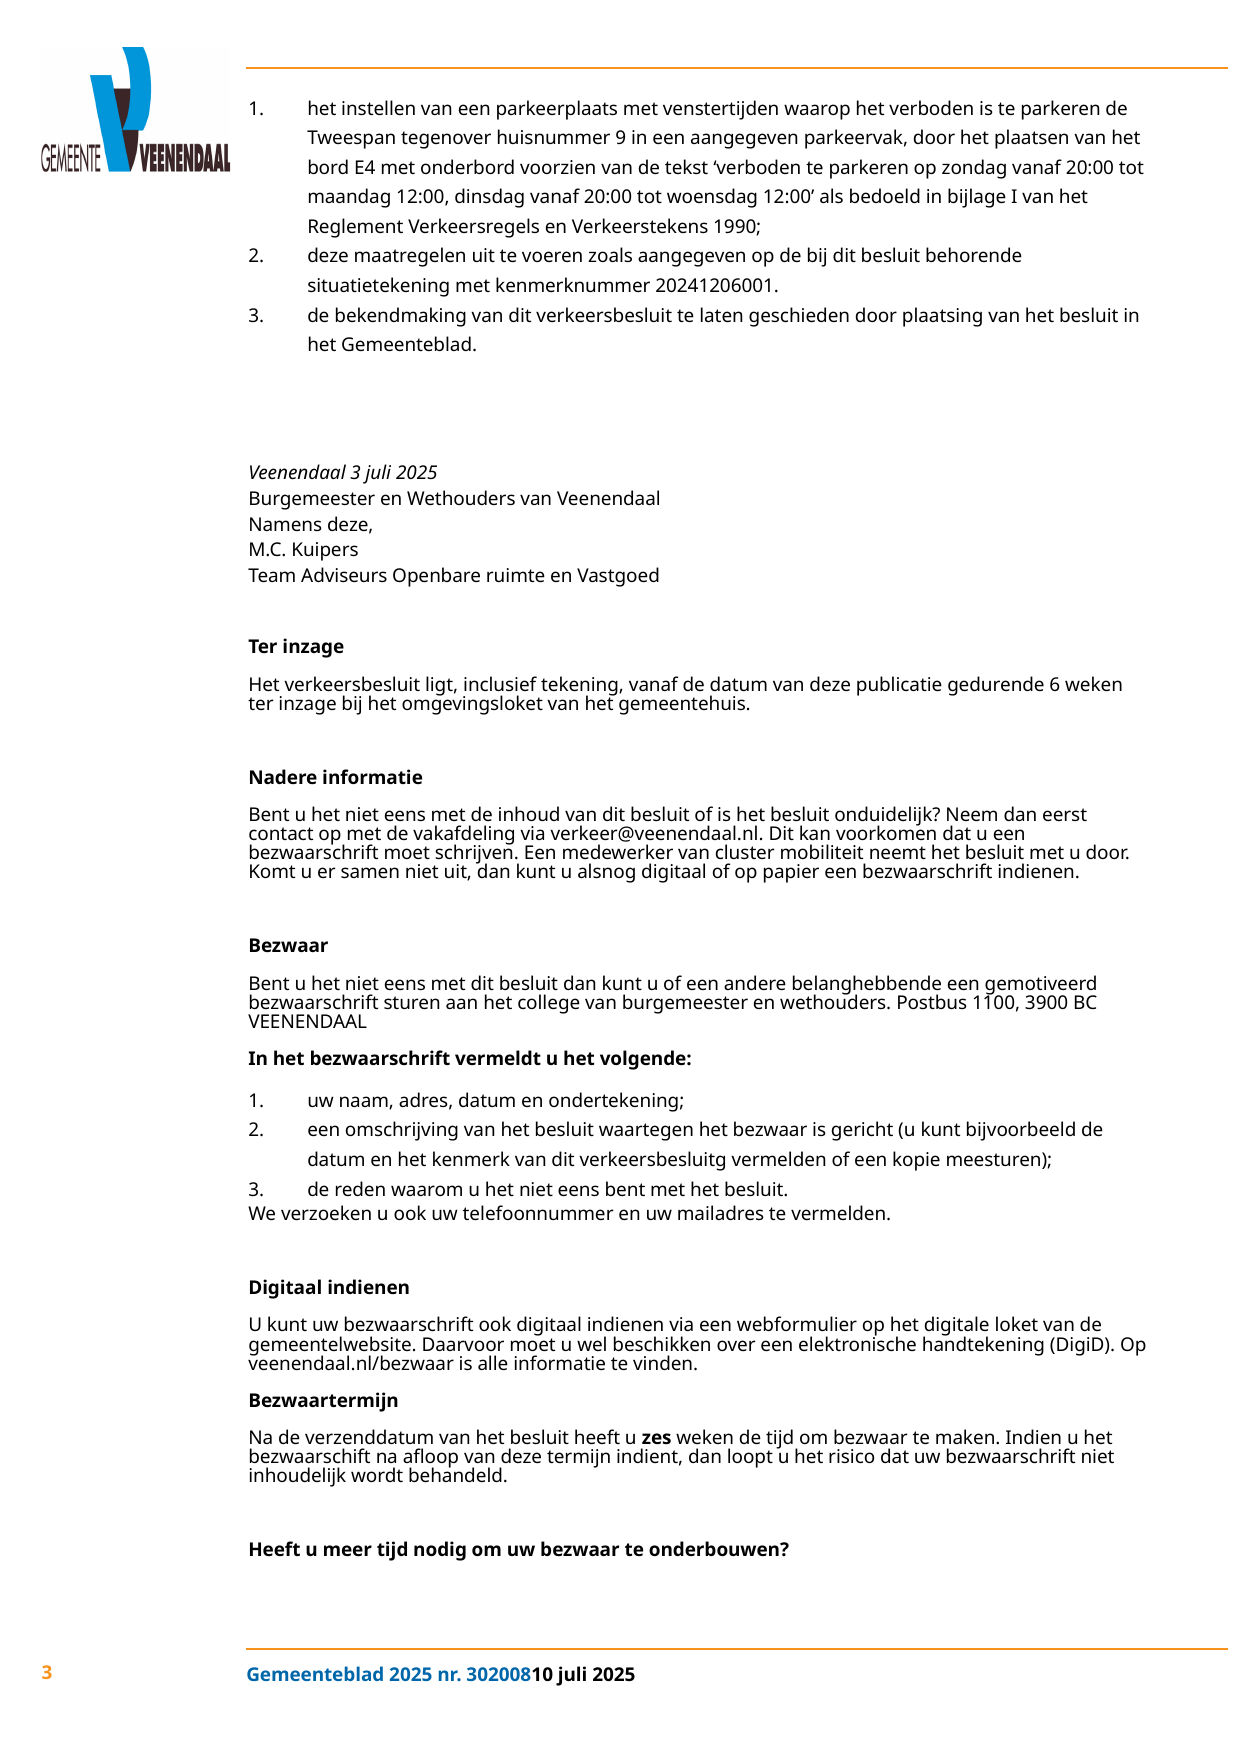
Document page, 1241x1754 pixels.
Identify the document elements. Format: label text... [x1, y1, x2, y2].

text Bent u het niet eens met de inhoud van dit besluit of is het besluit onduidelijk? Neem dan eerst contact op met de vakafdeling via verkeer@veenendaal.nl. Dit kan voorkomen dat u een bezwaarschrift moet schrijven. Een medewerker van cluster mobiliteit neemt het besluit met u door. Komt u er samen niet uit, dan kunt u alsnog digitaal of op papier een bezwaarschrift indienen. [248, 806, 1152, 883]
text Na de verzenddatum van het besluit heeft u zes weken de tijd om bezwaar te maken. Indien u het bezwaarschift na afloop van deze termijn indient, dan loopt u het risico dat uw bezwaarschrift niet inhoudelijk wordt behandeld. [248, 1429, 1152, 1487]
text Veenendaal 3 juli 2025 [248, 459, 1152, 485]
list uw naam, adres, datum en ondertekening; [248, 1087, 1152, 1113]
picture [123, 47, 231, 172]
text Bent u het niet eens met dit besluit dan kunt u of een andere belanghebbende een gemotiveerd bezwaarschrift sturen aan het college van burgemeester en wethouders. Postbus 1100, 3900 BC VEENENDAAL [248, 974, 1152, 1032]
text Namens deze, [248, 511, 1152, 536]
text Bezwaartermijn [248, 1392, 1152, 1411]
text In het bezwaarschrift vermeldt u het volgende: [248, 1050, 1152, 1069]
picture [41, 47, 130, 172]
list de reden waarom u het niet eens bent met het besluit. [248, 1176, 1152, 1201]
list deze maatregelen uit te voeren zoals aangegeven op de bij dit besluit behorende situatietekening met kenmerknummer 20241206001. [248, 243, 1152, 298]
text Team Adviseurs Openbare ruimte en Vastgoed [248, 562, 1152, 588]
text We verzoeken u ook uw telefoonnummer en uw mailadres te vermelden. [248, 1205, 1152, 1224]
text Ter inzage [248, 638, 1152, 658]
text Bezwaar [248, 937, 1152, 957]
list de bekendmaking van dit verkeersbesluit te laten geschieden door plaatsing van het besluit in het Gemeenteblad. [248, 302, 1152, 357]
list een omschrijving van het besluit waartegen het bezwaar is gericht (u kunt bijvoorbeeld de datum en het kenmerk van dit verkeersbesluitg vermelden of een kopie meesturen); [248, 1117, 1152, 1172]
text Heeft u meer tijd nodig om uw bezwaar te onderbouwen? [248, 1541, 1152, 1561]
text Het verkeersbesluit ligt, inclusief tekening, vanaf de datum van deze publicatie gedurende 6 weken ter inzage bij het omgevingsloket van het gemeentehuis. [248, 676, 1152, 714]
text Burgemeester en Wethouders van Veenendaal [248, 485, 1152, 511]
text U kunt uw bezwaarschrift ook digitaal indienen via een webformulier op het digitale loket van de gemeentelwebsite. Daarvoor moet u wel beschikken over een elektronische handtekening (DigiD). Op veenendaal.nl/bezwaar is alle informatie te vinden. [248, 1316, 1152, 1374]
text Digitaal indienen [248, 1279, 1152, 1298]
list het instellen van een parkeerplaats met venstertijden waarop het verboden is te parkeren de Tweespan tegenover huisnummer 9 in een aangegeven parkeervak, door het plaatsen van het bord E4 met onderbord voorzien van de tekst ‘verboden te parkeren op zondag vanaf 20:00 tot maandag 12:00, dinsdag vanaf 20:00 tot woensdag 12:00’ als bedoeld in bijlage I van het Reglement Verkeersregels en Verkeerstekens 1990; [248, 95, 1152, 239]
text Nadere informatie [248, 769, 1152, 788]
text M.C. Kuipers [248, 536, 1152, 562]
